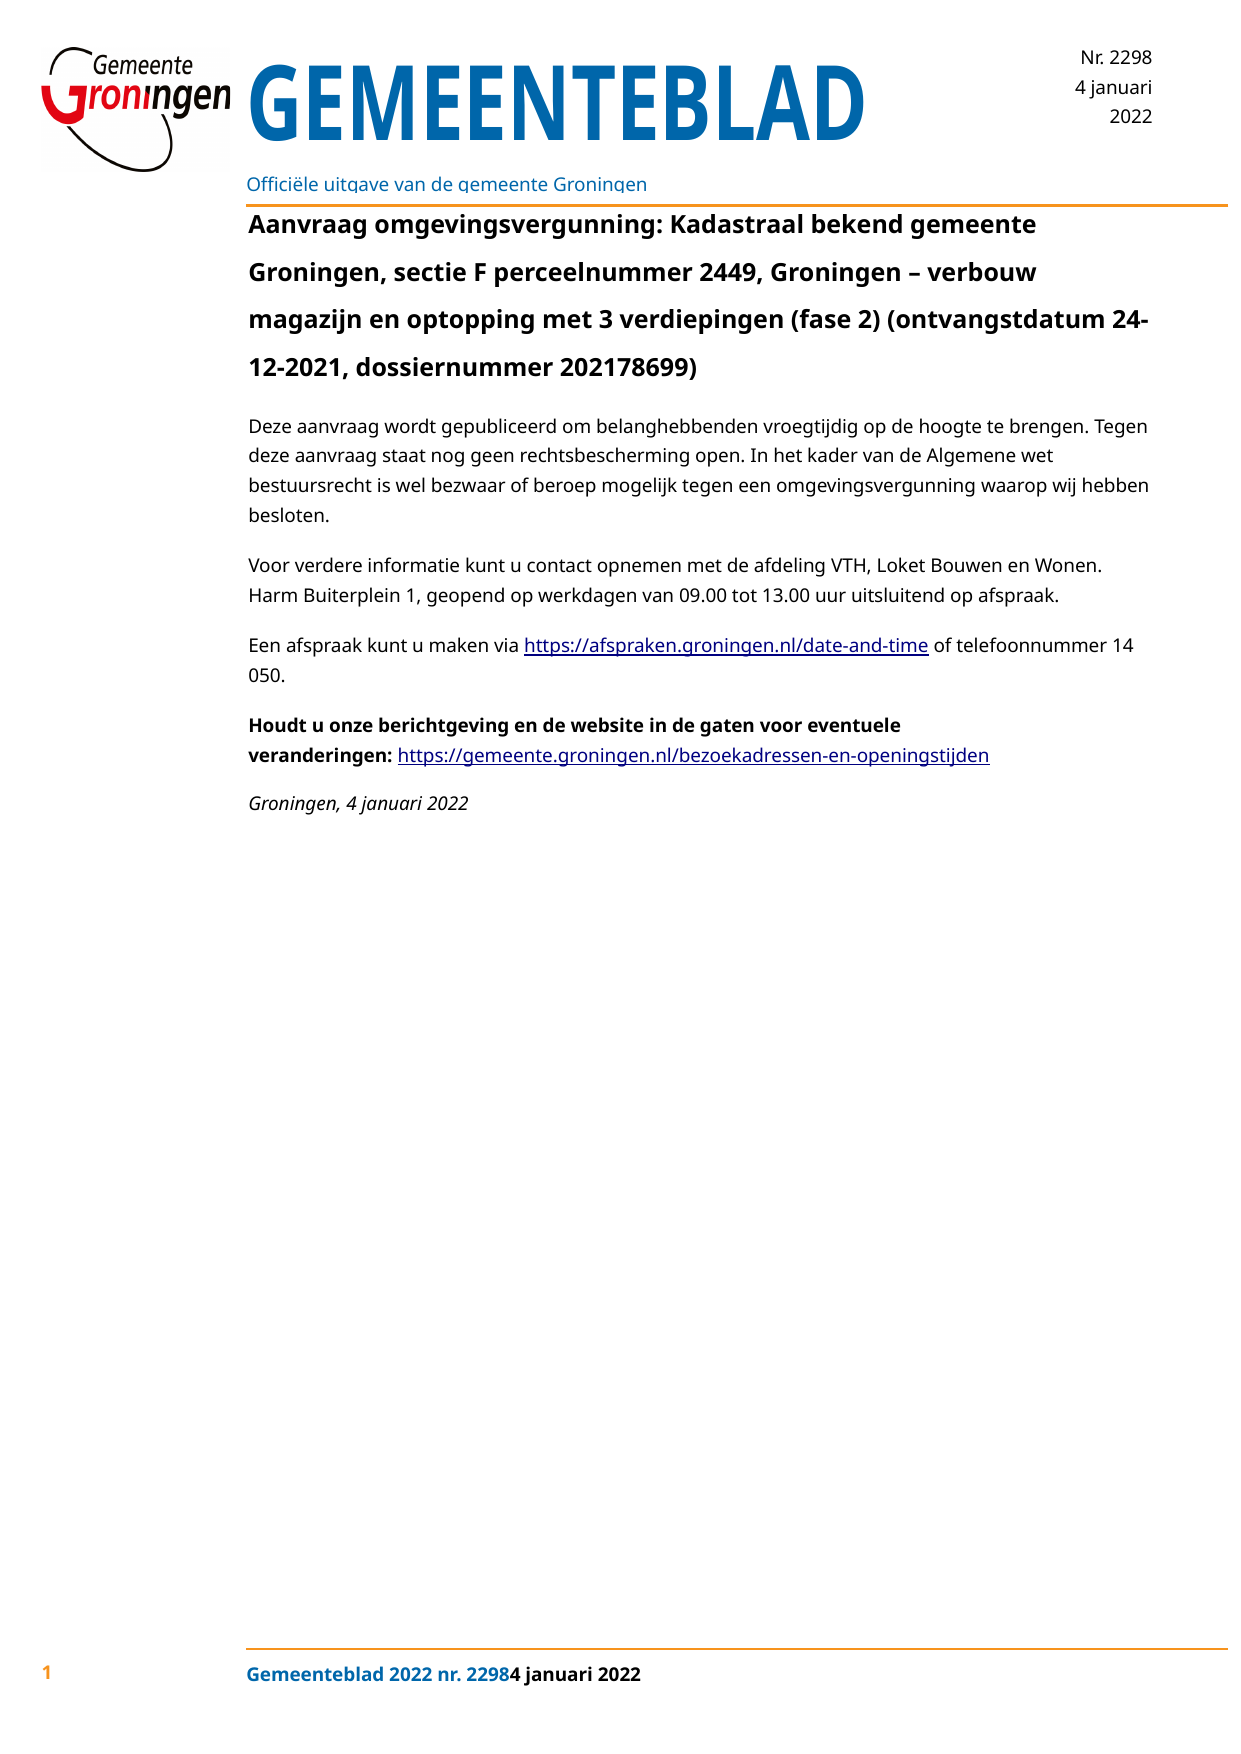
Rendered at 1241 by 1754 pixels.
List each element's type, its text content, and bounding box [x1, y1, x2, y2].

text Aanvraag omgevingsvergunning: Kadastraal bekend gemeente Groningen, sectie F perceelnummer 2449, Groningen – verbouw magazijn en optopping met 3 verdiepingen (fase 2) (ontvangstdatum 24-12-2021, dossiernummer 202178699) [248, 207, 1152, 384]
text Groningen, 4 januari 2022 [248, 790, 1152, 815]
text Houdt u onze berichtgeving en de website in de gaten voor eventuele veranderingen: https://gemeente.groningen.nl/bezoekadressen-en-openingstijden [248, 712, 1152, 768]
text Deze aanvraag wordt gepubliceerd om belanghebbenden vroegtijdig op de hoogte te brengen. Tegen deze aanvraag staat nog geen rechtsbescherming open. In het kader van de Algemene wet bestuursrecht is wel bezwaar of beroep mogelijk tegen een omgevingsvergunning waarop wij hebben besloten. [248, 413, 1152, 528]
text Voor verdere informatie kunt u contact opnemen met de afdeling VTH, Loket Bouwen en Wonen. Harm Buiterplein 1, geopend op werkdagen van 09.00 tot 13.00 uur uitsluitend op afspraak. [248, 552, 1152, 608]
text Een afspraak kunt u maken via https://afspraken.groningen.nl/date-and-time of telefoonnummer 14 050. [248, 632, 1152, 688]
picture [41, 47, 231, 172]
